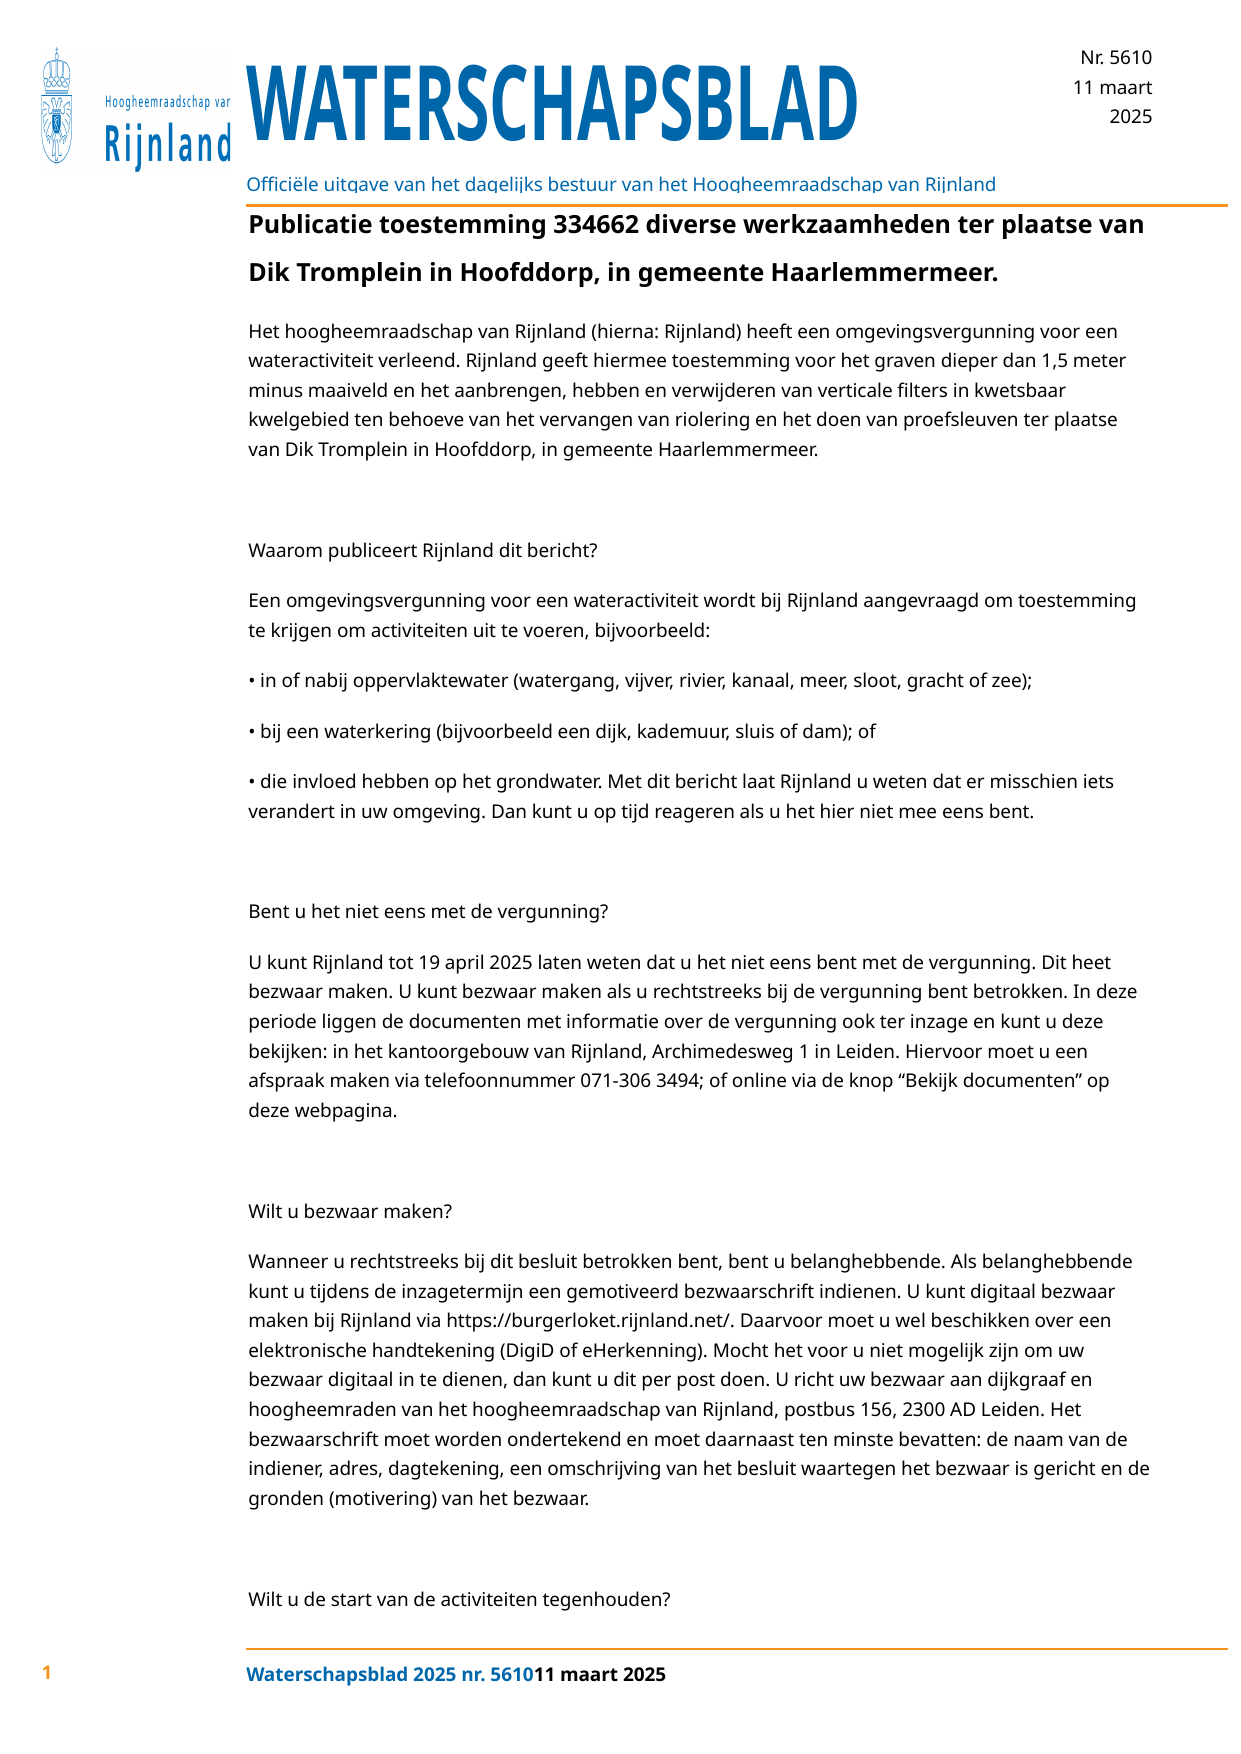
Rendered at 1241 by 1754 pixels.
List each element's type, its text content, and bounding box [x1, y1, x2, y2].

text Bent u het niet eens met de vergunning? [248, 899, 1152, 924]
text U kunt Rijnland tot 19 april 2025 laten weten dat u het niet eens bent met de vergunning. Dit heet bezwaar maken. U kunt bezwaar maken als u rechtstreeks bij de vergunning bent betrokken. In deze periode liggen de documenten met informatie over de vergunning ook ter inzage en kunt u deze bekijken: in het kantoorgebouw van Rijnland, Archimedesweg 1 in Leiden. Hiervoor moet u een afspraak maken via telefoonnummer 071-306 3494; of online via de knop “Bekijk documenten” op deze webpagina. [248, 949, 1152, 1123]
text • in of nabij oppervlaktewater (watergang, vijver, rivier, kanaal, meer, sloot, gracht of zee); [248, 667, 1152, 693]
text Wilt u bezwaar maken? [248, 1198, 1152, 1224]
text Een omgevingsvergunning voor een wateractiviteit wordt bij Rijnland aangevraagd om toestemming te krijgen om activiteiten uit te voeren, bijvoorbeeld: [248, 587, 1152, 643]
text Het hoogheemraadschap van Rijnland (hierna: Rijnland) heeft een omgevingsvergunning voor een wateractiviteit verleend. Rijnland geeft hiermee toestemming voor het graven dieper dan 1,5 meter minus maaiveld en het aanbrengen, hebben en verwijderen van verticale filters in kwetsbaar kwelgebied ten behoeve van het vervangen van riolering en het doen van proefsleuven ter plaatse van Dik Tromplein in Hoofddorp, in gemeente Haarlemmermeer. [248, 318, 1152, 462]
text Publicatie toestemming 334662 diverse werkzaamheden ter plaatse van Dik Tromplein in Hoofddorp, in gemeente Haarlemmermeer. [248, 207, 1152, 288]
text Wilt u de start van de activiteiten tegenhouden? [248, 1586, 1152, 1612]
text • die invloed hebben op het grondwater. Met dit bericht laat Rijnland u weten dat er misschien iets verandert in uw omgeving. Dan kunt u op tijd reageren als u het hier niet mee eens bent. [248, 768, 1152, 824]
text Wanneer u rechtstreeks bij dit besluit betrokken bent, bent u belanghebbende. Als belanghebbende kunt u tijdens de inzagetermijn een gemotiveerd bezwaarschrift indienen. U kunt digitaal bezwaar maken bij Rijnland via https://burgerloket.rijnland.net/. Daarvoor moet u wel beschikken over een elektronische handtekening (DigiD of eHerkenning). Mocht het voor u niet mogelijk zijn om uw bezwaar digitaal in te dienen, dan kunt u dit per post doen. U richt uw bezwaar aan dijkgraaf en hoogheemraden van het hoogheemraadschap van Rijnland, postbus 156, 2300 AD Leiden. Het bezwaarschrift moet worden ondertekend en moet daarnaast ten minste bevatten: de naam van de indiener, adres, dagtekening, een omschrijving van het besluit waartegen het bezwaar is gericht en de gronden (motivering) van het bezwaar. [248, 1248, 1152, 1511]
text Waarom publiceert Rijnland dit bericht? [248, 537, 1152, 563]
text • bij een waterkering (bijvoorbeeld een dijk, kademuur, sluis of dam); of [248, 718, 1152, 744]
picture [41, 47, 231, 172]
